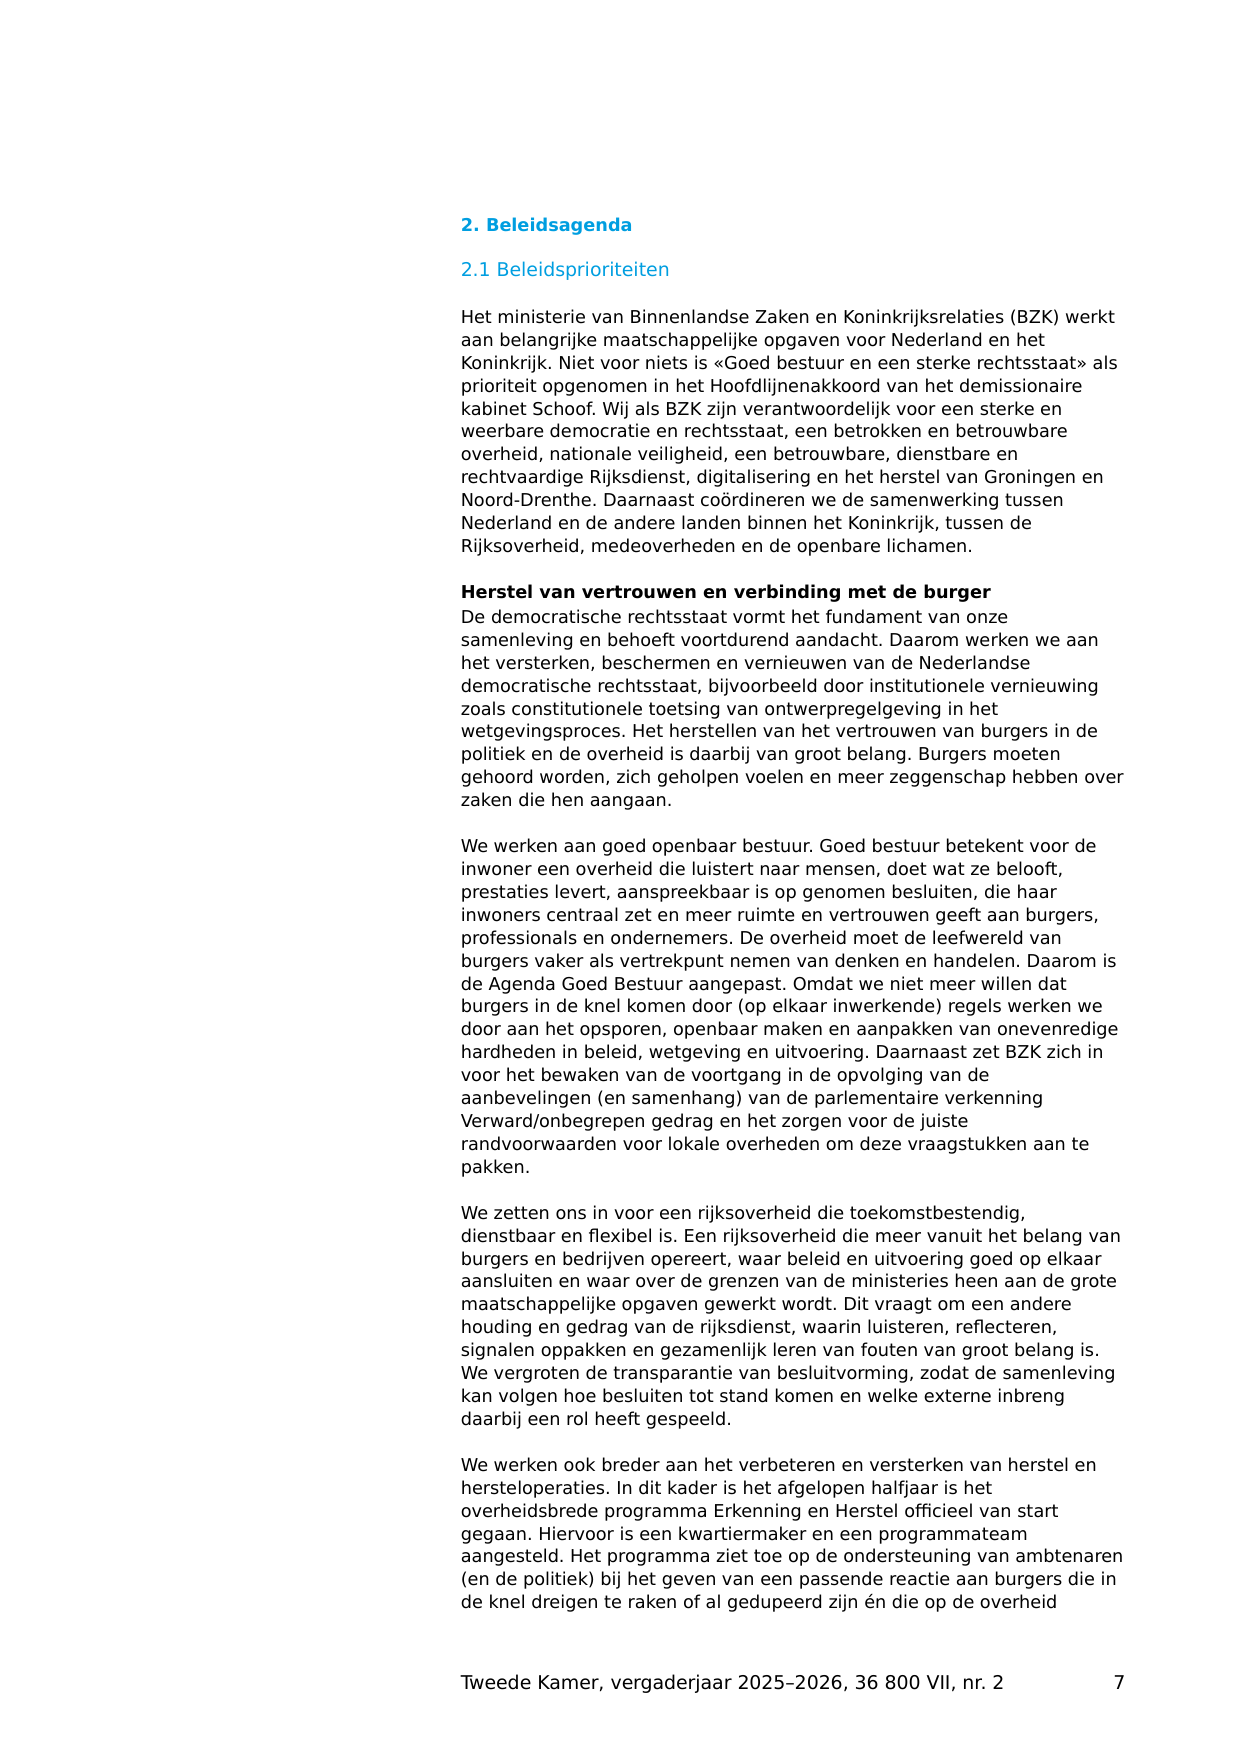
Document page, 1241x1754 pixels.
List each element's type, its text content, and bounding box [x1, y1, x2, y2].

text Herstel van vertrouwen en verbinding met de burger [461, 580, 1125, 603]
text Het ministerie van Binnenlandse Zaken en Koninkrijksrelaties (BZK) werkt aan belangrijke maatschappelijke opgaven voor Nederland en het Koninkrijk. Niet voor niets is «Goed bestuur en een sterke rechtsstaat» als prioriteit opgenomen in het Hoofdlijnenakkoord van het demissionaire kabinet Schoof. Wij als BZK zijn verantwoordelijk voor een sterke en weerbare democratie en rechtsstaat, een betrokken en betrouwbare overheid, nationale veiligheid, een betrouwbare, dienstbare en rechtvaardige Rijksdienst, digitalisering en het herstel van Groningen en Noord-Drenthe. Daarnaast coördineren we de samenwerking tussen Nederland en de andere landen binnen het Koninkrijk, tussen de Rijksoverheid, medeoverheden en de openbare lichamen. [461, 305, 1125, 557]
text We zetten ons in voor een rijksoverheid die toekomstbestendig, dienstbaar en flexibel is. Een rijksoverheid die meer vanuit het belang van burgers en bedrijven opereert, waar beleid en uitvoering goed op elkaar aansluiten en waar over de grenzen van de ministeries heen aan de grote maatschappelijke opgaven gewerkt wordt. Dit vraagt om een andere houding en gedrag van de rijksdienst, waarin luisteren, reflecteren, signalen oppakken en gezamenlijk leren van fouten van groot belang is. We vergroten de transparantie van besluitvorming, zodat de samenleving kan volgen hoe besluiten tot stand komen en welke externe inbreng daarbij een rol heeft gespeeld. [461, 1201, 1125, 1430]
text We werken aan goed openbaar bestuur. Goed bestuur betekent voor de inwoner een overheid die luistert naar mensen, doet wat ze belooft, prestaties levert, aanspreekbaar is op genomen besluiten, die haar inwoners centraal zet en meer ruimte en vertrouwen geeft aan burgers, professionals en ondernemers. De overheid moet de leefwereld van burgers vaker als vertrekpunt nemen van denken en handelen. Daarom is de Agenda Goed Bestuur aangepast. Omdat we niet meer willen dat burgers in de knel komen door (op elkaar inwerkende) regels werken we door aan het opsporen, openbaar maken en aanpakken van onevenredige hardheden in beleid, wetgeving en uitvoering. Daarnaast zet BZK zich in voor het bewaken van de voortgang in de opvolging van de aanbevelingen (en samenhang) van de parlementaire verkenning Verward/onbegrepen gedrag en het zorgen voor de juiste randvoorwaarden voor lokale overheden om deze vraagstukken aan te pakken. [461, 834, 1125, 1178]
title 2.1 Beleidsprioriteiten [461, 259, 1125, 281]
title 2. Beleidsagenda [461, 213, 1125, 236]
text De democratische rechtsstaat vormt het fundament van onze samenleving en behoeft voortdurend aandacht. Daarom werken we aan het versterken, beschermen en vernieuwen van de Nederlandse democratische rechtsstaat, bijvoorbeeld door institutionele vernieuwing zoals constitutionele toetsing van ontwerpregelgeving in het wetgevingsproces. Het herstellen van het vertrouwen van burgers in de politiek en de overheid is daarbij van groot belang. Burgers moeten gehoord worden, zich geholpen voelen en meer zeggenschap hebben over zaken die hen aangaan. [461, 605, 1125, 811]
text We werken ook breder aan het verbeteren en versterken van herstel en hersteloperaties. In dit kader is het afgelopen halfjaar is het overheidsbrede programma Erkenning en Herstel officieel van start gegaan. Hiervoor is een kwartiermaker en een programmateam aangesteld. Het programma ziet toe op de ondersteuning van ambtenaren (en de politiek) bij het geven van een passende reactie aan burgers die in de knel dreigen te raken of al gedupeerd zijn én die op de overheid [461, 1453, 1125, 1613]
